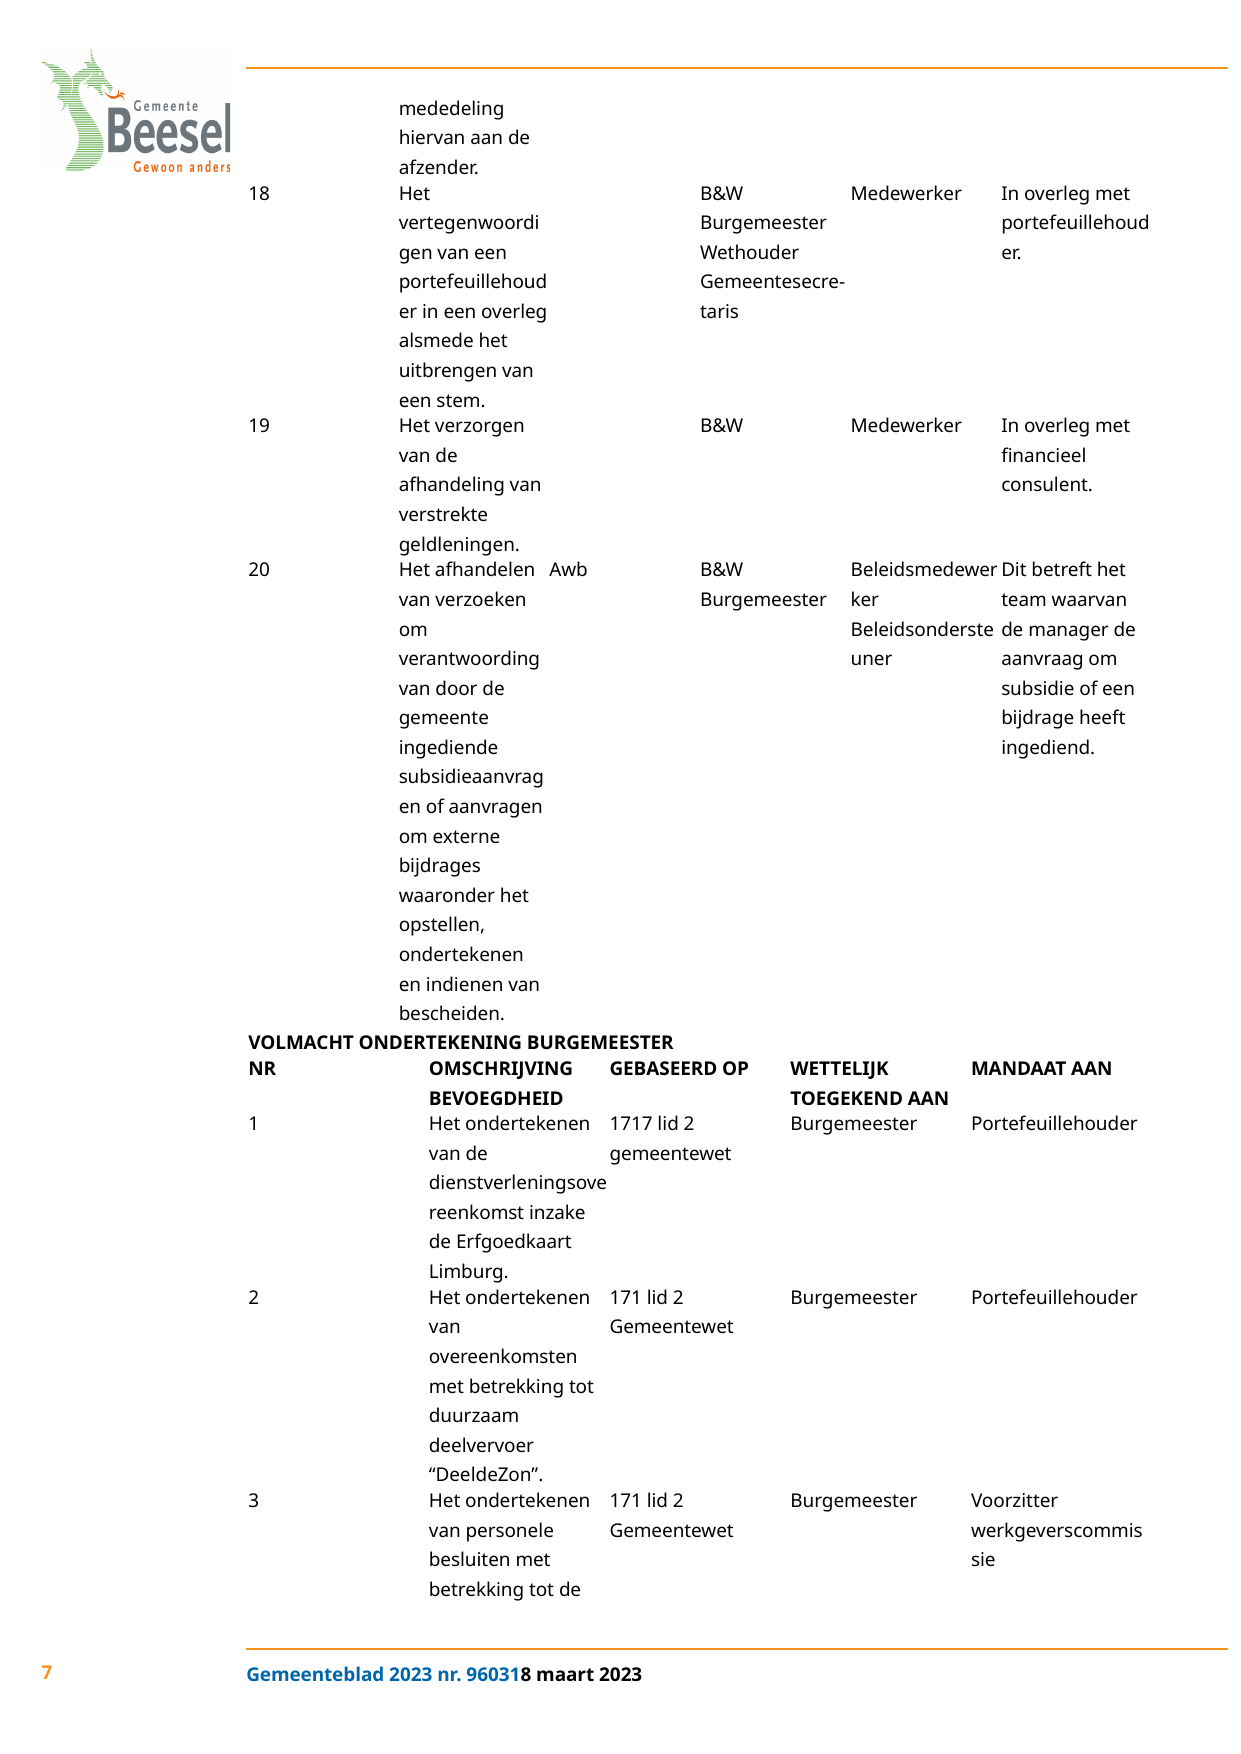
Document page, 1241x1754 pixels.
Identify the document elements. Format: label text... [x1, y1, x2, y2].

table_cell 19 [248, 413, 398, 557]
table_cell 2 [248, 1284, 429, 1487]
table_cell 18 [248, 180, 398, 412]
table_cell B&W Burgemeester Wethouder Gemeentesecre-taris [700, 180, 850, 412]
table_cell Het ondertekenen van overeenkomsten met betrekking tot duurzaam deelvervoer “DeeldeZon”. [429, 1284, 609, 1487]
table_cell [700, 95, 850, 180]
table_cell OMSCHRIJVING BEVOEGDHEID [429, 1055, 609, 1110]
table_cell [850, 95, 1001, 180]
table_cell [549, 95, 700, 180]
table_header VOLMACHT ONDERTEKENING BURGEMEESTER [248, 1029, 1152, 1055]
table_cell [549, 413, 700, 557]
table_cell B&W [700, 413, 850, 557]
table_cell [549, 180, 700, 412]
table_cell Dit betreft het team waarvan de manager de aanvraag om subsidie of een bijdrage heeft ingediend. [1001, 557, 1152, 1026]
table_cell Awb [549, 557, 700, 1026]
table_cell NR [248, 1055, 429, 1110]
table_cell GEBASEERD OP [609, 1055, 790, 1110]
table_cell [248, 95, 398, 180]
table_cell Het verzorgen van de afhandeling van verstrekte geldleningen. [399, 413, 549, 557]
table_cell Medewerker [850, 180, 1001, 412]
table_cell B&W Burgemeester [700, 557, 850, 1026]
table_cell 171 lid 2 Gemeentewet [609, 1487, 790, 1602]
table_cell Burgemeester [790, 1110, 971, 1284]
table_cell mededeling hiervan aan de afzender. [399, 95, 549, 180]
table_cell WETTELIJK TOEGEKEND AAN [790, 1055, 971, 1110]
table_cell 3 [248, 1487, 429, 1602]
table_cell In overleg met portefeuillehouder. [1001, 180, 1152, 412]
table_cell Beleidsmedewerker Beleidsondersteuner [850, 557, 1001, 1026]
table_cell MANDAAT AAN [971, 1055, 1152, 1110]
table_cell Het ondertekenen van de dienstverleningsovereenkomst inzake de Erfgoedkaart Limburg. [429, 1110, 609, 1284]
table_cell Burgemeester [790, 1487, 971, 1602]
picture [41, 47, 231, 172]
table_cell Het vertegenwoordigen van een portefeuillehouder in een overleg alsmede het uitbrengen van een stem. [399, 180, 549, 412]
table_cell Het afhandelen van verzoeken om verantwoording van door de gemeente ingediende subsidieaanvragen of aanvragen om externe bijdrages waaronder het opstellen, ondertekenen en indienen van bescheiden. [399, 557, 549, 1026]
table_cell Portefeuillehouder [971, 1284, 1152, 1487]
table_cell 20 [248, 557, 398, 1026]
table_cell 171 lid 2 Gemeentewet [609, 1284, 790, 1487]
table_cell 1 [248, 1110, 429, 1284]
table_cell Medewerker [850, 413, 1001, 557]
table_cell Voorzitter werkgeverscommissie [971, 1487, 1152, 1602]
table_cell [1001, 95, 1152, 180]
table_cell In overleg met financieel consulent. [1001, 413, 1152, 557]
table_cell Burgemeester [790, 1284, 971, 1487]
table_cell 1717 lid 2 gemeentewet [609, 1110, 790, 1284]
table_cell Portefeuillehouder [971, 1110, 1152, 1284]
table_cell Het ondertekenen van personele besluiten met betrekking tot de [429, 1487, 609, 1602]
